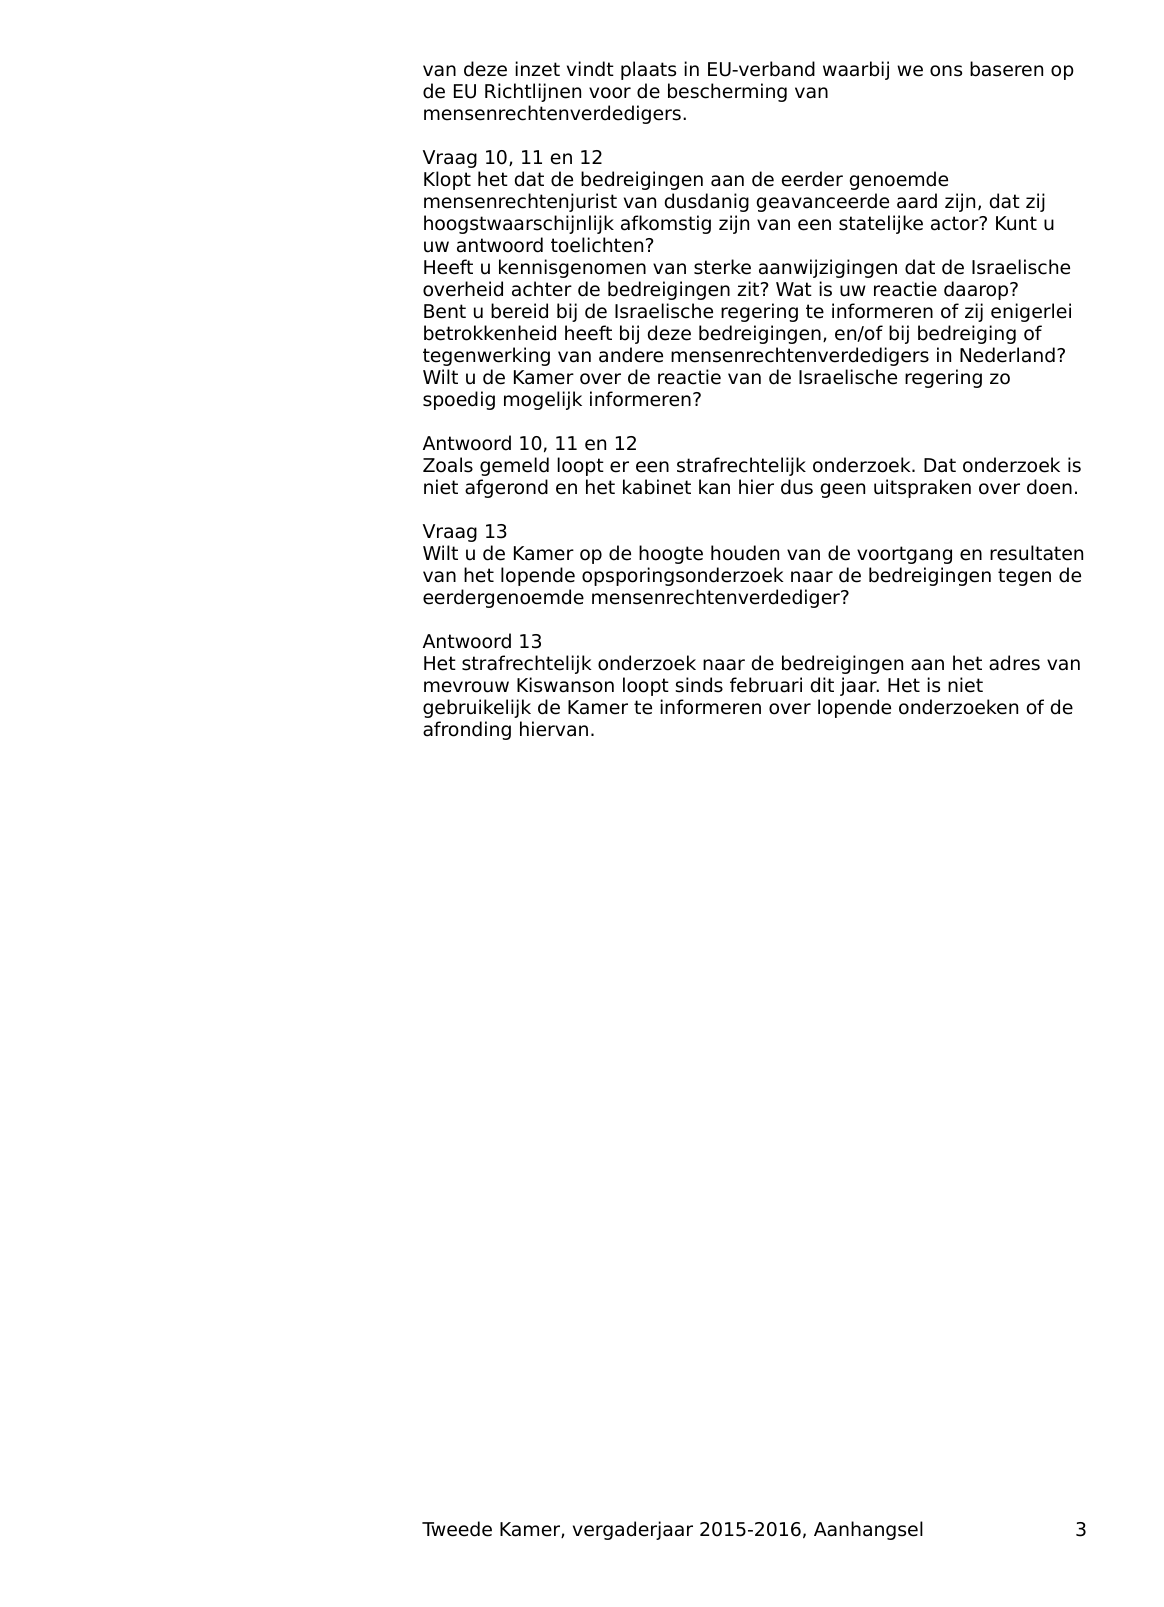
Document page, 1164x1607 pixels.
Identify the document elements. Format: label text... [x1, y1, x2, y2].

text Klopt het dat de bedreigingen aan de eerder genoemde mensenrechtenjurist van dusdanig geavanceerde aard zijn, dat zij hoogstwaarschijnlijk afkomstig zijn van een statelijke actor? Kunt u uw antwoord toelichten? [422, 169, 1087, 257]
text Het strafrechtelijk onderzoek naar de bedreigingen aan het adres van mevrouw Kiswanson loopt sinds februari dit jaar. Het is niet gebruikelijk de Kamer te informeren over lopende onderzoeken of de afronding hiervan. [422, 653, 1087, 741]
text Vraag 13 [422, 521, 1087, 543]
text van deze inzet vindt plaats in EU-verband waarbij we ons baseren op de EU Richtlijnen voor de bescherming van mensenrechtenverdedigers. [422, 59, 1087, 125]
text Heeft u kennisgenomen van sterke aanwijzigingen dat de Israelische overheid achter de bedreigingen zit? Wat is uw reactie daarop? [422, 257, 1087, 301]
text Vraag 10, 11 en 12 [422, 147, 1087, 169]
text Antwoord 13 [422, 631, 1087, 653]
text Bent u bereid bij de Israelische regering te informeren of zij enigerlei betrokkenheid heeft bij deze bedreigingen, en/of bij bedreiging of tegenwerking van andere mensenrechtenverdedigers in Nederland? Wilt u de Kamer over de reactie van de Israelische regering zo spoedig mogelijk informeren? [422, 301, 1087, 411]
text Wilt u de Kamer op de hoogte houden van de voortgang en resultaten van het lopende opsporingsonderzoek naar de bedreigingen tegen de eerdergenoemde mensenrechtenverdediger? [422, 543, 1087, 609]
text Antwoord 10, 11 en 12 [422, 433, 1087, 455]
text Zoals gemeld loopt er een strafrechtelijk onderzoek. Dat onderzoek is niet afgerond en het kabinet kan hier dus geen uitspraken over doen. [422, 455, 1087, 499]
